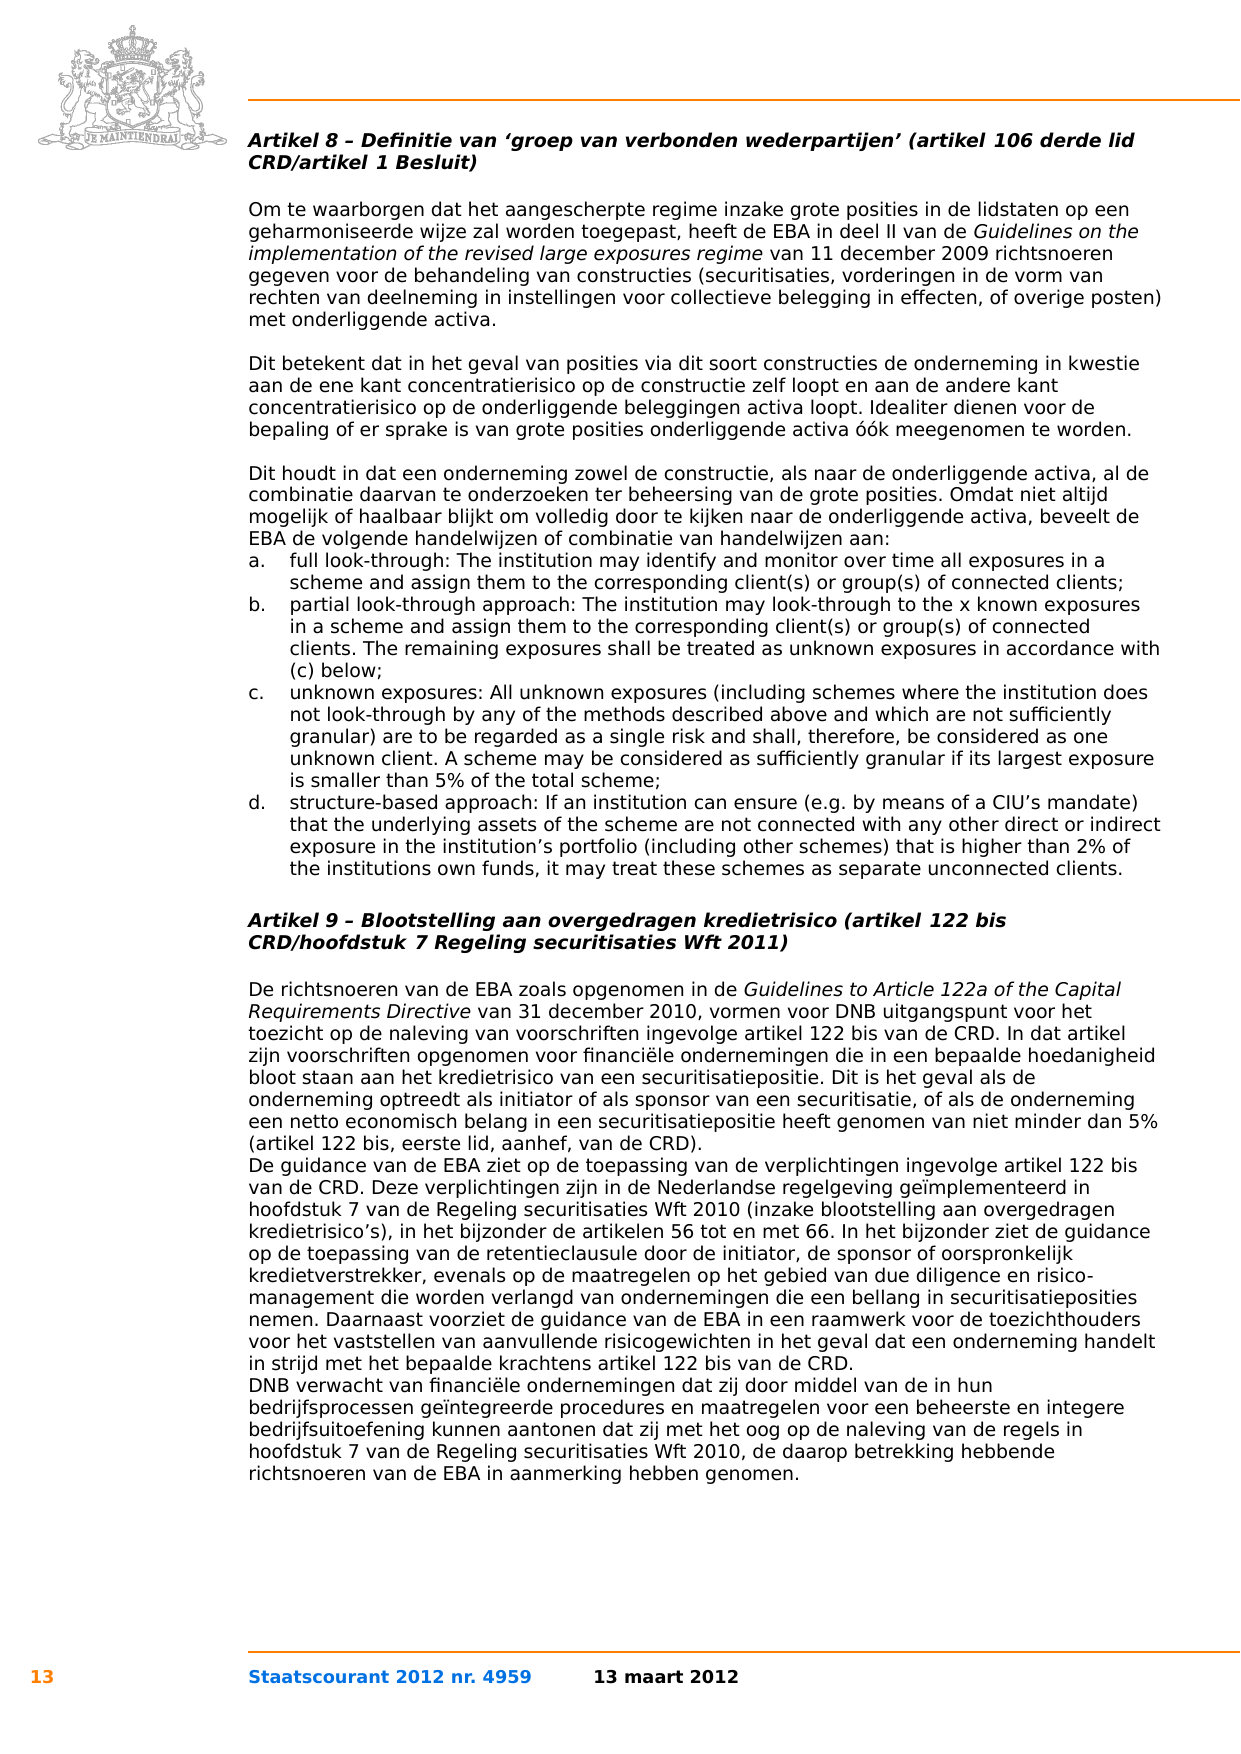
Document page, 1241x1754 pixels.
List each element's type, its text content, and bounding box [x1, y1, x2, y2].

text a. full look-through: The institution may identify and monitor over time all exposures in a scheme and assign them to the corresponding client(s) or group(s) of connected clients; [248, 550, 1163, 594]
text De guidance van de EBA ziet op de toepassing van de verplichtingen ingevolge artikel 122 bis van de CRD. Deze verplichtingen zijn in de Nederlandse regelgeving geïmplementeerd in hoofdstuk 7 van de Regeling securitisaties Wft 2010 (inzake blootstelling aan overgedragen kredietrisico’s), in het bijzonder de artikelen 56 tot en met 66. In het bijzonder ziet de guidance op de toepassing van de retentieclausule door de initiator, de sponsor of oorspronkelijk kredietverstrekker, evenals op de maatregelen op het gebied van due diligence en risico-management die worden verlangd van ondernemingen die een bellang in securitisatieposities nemen. Daarnaast voorziet de guidance van de EBA in een raamwerk voor de toezichthouders voor het vaststellen van aanvullende risicogewichten in het geval dat een onderneming handelt in strijd met het bepaalde krachtens artikel 122 bis van de CRD. [248, 1155, 1163, 1374]
text Om te waarborgen dat het aangescherpte regime inzake grote posities in de lidstaten op een geharmoniseerde wijze zal worden toegepast, heeft de EBA in deel II van de Guidelines on the implementation of the revised large exposures regime van 11 december 2009 richtsnoeren gegeven voor de behandeling van constructies (securitisaties, vorderingen in de vorm van rechten van deelneming in instellingen voor collectieve belegging in effecten, of overige posten) met onderliggende activa. [248, 199, 1163, 331]
subtitle Artikel 9 – Blootstelling aan overgedragen kredietrisico (artikel 122 bis CRD/hoofdstuk 7 Regeling securitisaties Wft 2011) [248, 910, 1163, 954]
text De richtsnoeren van de EBA zoals opgenomen in de Guidelines to Article 122a of the Capital Requirements Directive van 31 december 2010, vormen voor DNB uitgangspunt voor het toezicht op de naleving van voorschriften ingevolge artikel 122 bis van de CRD. In dat artikel zijn voorschriften opgenomen voor financiële ondernemingen die in een bepaalde hoedanigheid bloot staan aan het kredietrisico van een securitisatiepositie. Dit is het geval als de onderneming optreedt als initiator of als sponsor van een securitisatie, of als de onderneming een netto economisch belang in een securitisatiepositie heeft genomen van niet minder dan 5% (artikel 122 bis, eerste lid, aanhef, van de CRD). [248, 979, 1163, 1155]
text Dit betekent dat in het geval van posities via dit soort constructies de onderneming in kwestie aan de ene kant concentratierisico op de constructie zelf loopt en aan de andere kant concentratierisico op de onderliggende beleggingen activa loopt. Idealiter dienen voor de bepaling of er sprake is van grote posities onderliggende activa óók meegenomen te worden. [248, 353, 1163, 441]
text b. partial look-through approach: The institution may look-through to the x known exposures in a scheme and assign them to the corresponding client(s) or group(s) of connected clients. The remaining exposures shall be treated as unknown exposures in accordance with (c) below; [248, 594, 1163, 682]
text c. unknown exposures: All unknown exposures (including schemes where the institution does not look-through by any of the methods described above and which are not sufficiently granular) are to be regarded as a single risk and shall, therefore, be considered as one unknown client. A scheme may be considered as sufficiently granular if its largest exposure is smaller than 5% of the total scheme; [248, 682, 1163, 792]
text DNB verwacht van financiële ondernemingen dat zij door middel van de in hun bedrijfsprocessen geïntegreerde procedures en maatregelen voor een beheerste en integere bedrijfsuitoefening kunnen aantonen dat zij met het oog op de naleving van de regels in hoofdstuk 7 van de Regeling securitisaties Wft 2010, de daarop betrekking hebbende richtsnoeren van de EBA in aanmerking hebben genomen. [248, 1374, 1163, 1484]
text Dit houdt in dat een onderneming zowel de constructie, als naar de onderliggende activa, al de combinatie daarvan te onderzoeken ter beheersing van de grote posities. Omdat niet altijd mogelijk of haalbaar blijkt om volledig door te kijken naar de onderliggende activa, beveelt de EBA de volgende handelwijzen of combinatie van handelwijzen aan: [248, 462, 1163, 550]
picture [38, 25, 227, 150]
subtitle Artikel 8 – Definitie van ‘groep van verbonden wederpartijen’ (artikel 106 derde lid CRD/artikel 1 Besluit) [248, 130, 1163, 174]
text d. structure-based approach: If an institution can ensure (e.g. by means of a CIU’s mandate) that the underlying assets of the scheme are not connected with any other direct or indirect exposure in the institution’s portfolio (including other schemes) that is higher than 2% of the institutions own funds, it may treat these schemes as separate unconnected clients. [248, 792, 1163, 880]
